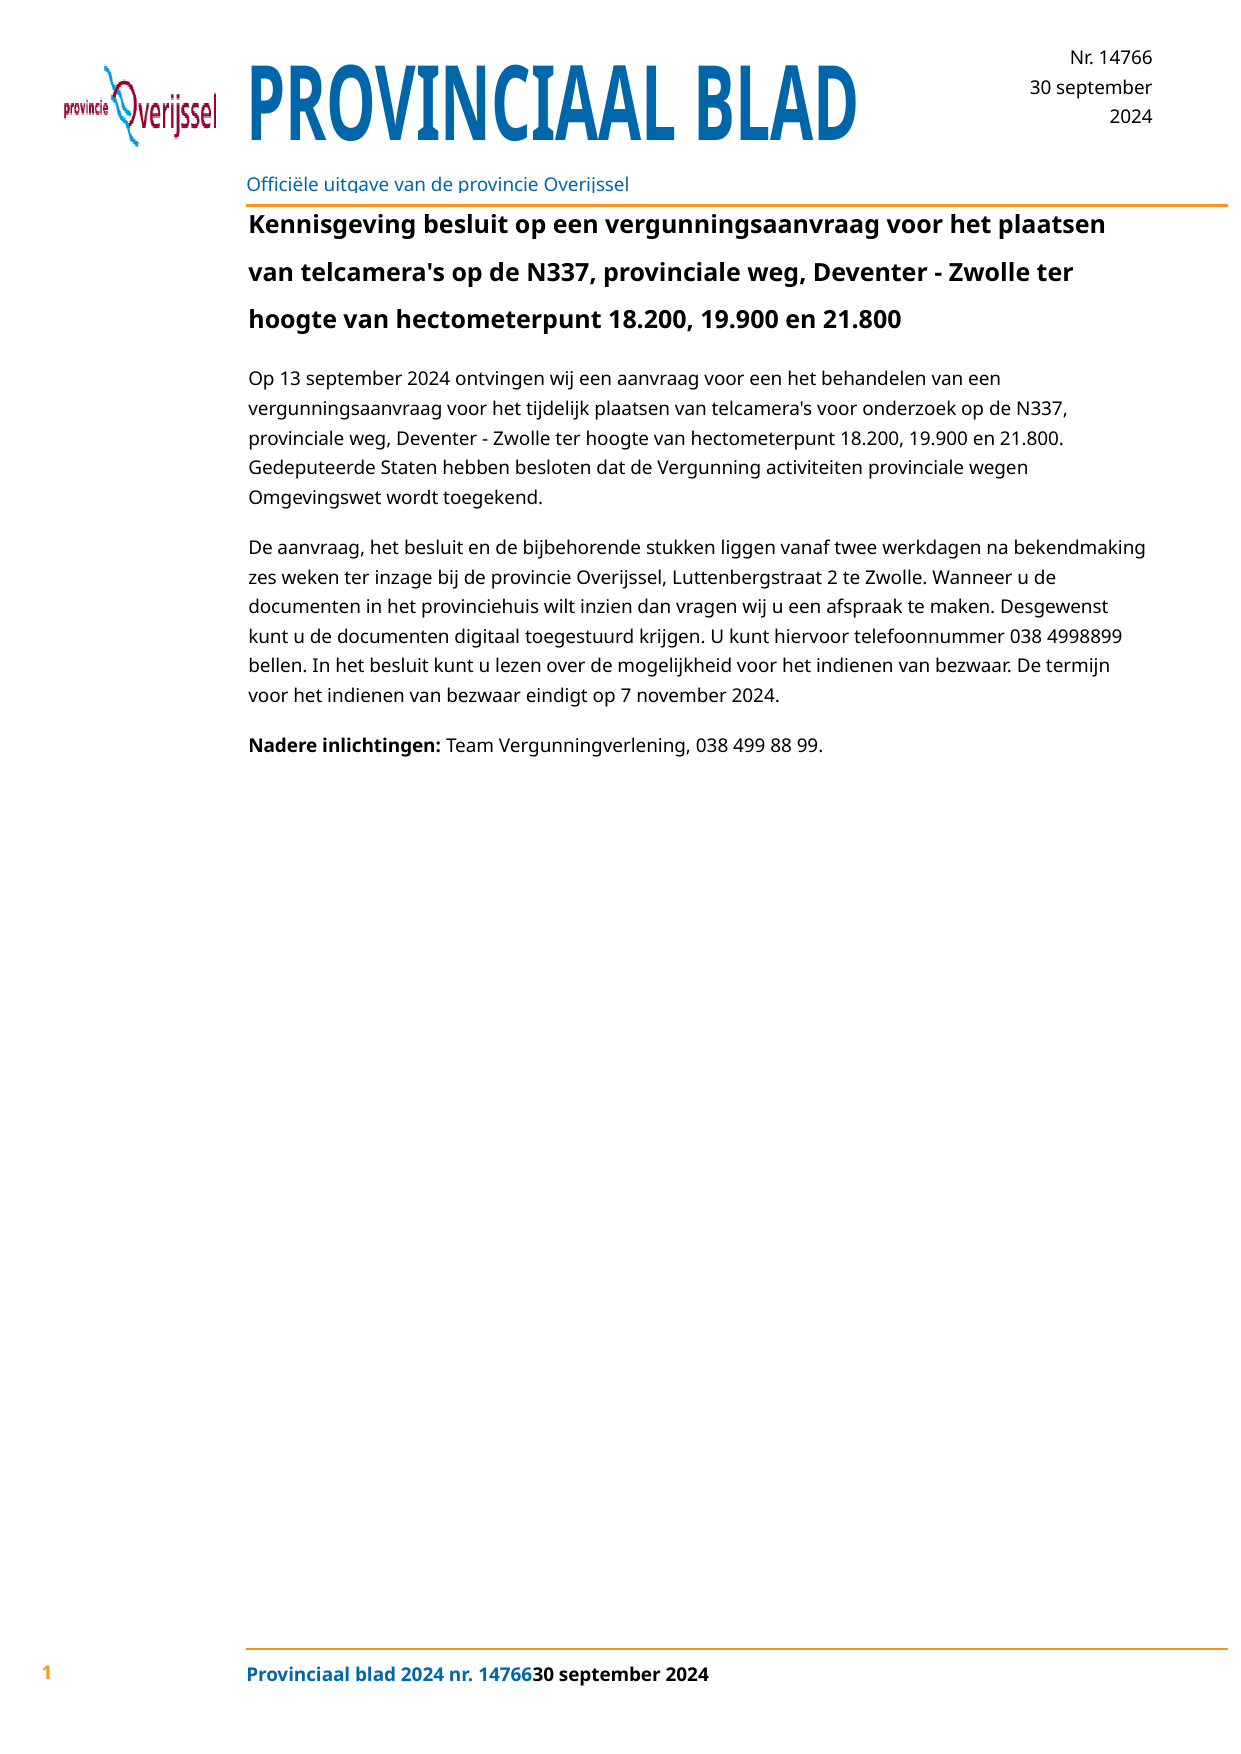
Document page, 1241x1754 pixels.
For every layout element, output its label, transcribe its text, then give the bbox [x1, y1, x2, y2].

text Nadere inlichtingen: Team Vergunningverlening, 038 499 88 99. [248, 733, 1152, 758]
picture [41, 47, 231, 172]
text Op 13 september 2024 ontvingen wij een aanvraag voor een het behandelen van een vergunningsaanvraag voor het tijdelijk plaatsen van telcamera's voor onderzoek op de N337, provinciale weg, Deventer - Zwolle ter hoogte van hectometerpunt 18.200, 19.900 en 21.800. Gedeputeerde Staten hebben besloten dat de Vergunning activiteiten provinciale wegen Omgevingswet wordt toegekend. [248, 366, 1152, 509]
text De aanvraag, het besluit en de bijbehorende stukken liggen vanaf twee werkdagen na bekendmaking zes weken ter inzage bij de provincie Overijssel, Luttenbergstraat 2 te Zwolle. Wanneer u de documenten in het provinciehuis wilt inzien dan vragen wij u een afspraak te maken. Desgewenst kunt u de documenten digitaal toegestuurd krijgen. U kunt hiervoor telefoonnummer 038 4998899 bellen. In het besluit kunt u lezen over de mogelijkheid voor het indienen van bezwaar. De termijn voor het indienen van bezwaar eindigt op 7 november 2024. [248, 534, 1152, 708]
text Kennisgeving besluit op een vergunningsaanvraag voor het plaatsen van telcamera's op de N337, provinciale weg, Deventer - Zwolle ter hoogte van hectometerpunt 18.200, 19.900 en 21.800 [248, 207, 1152, 336]
